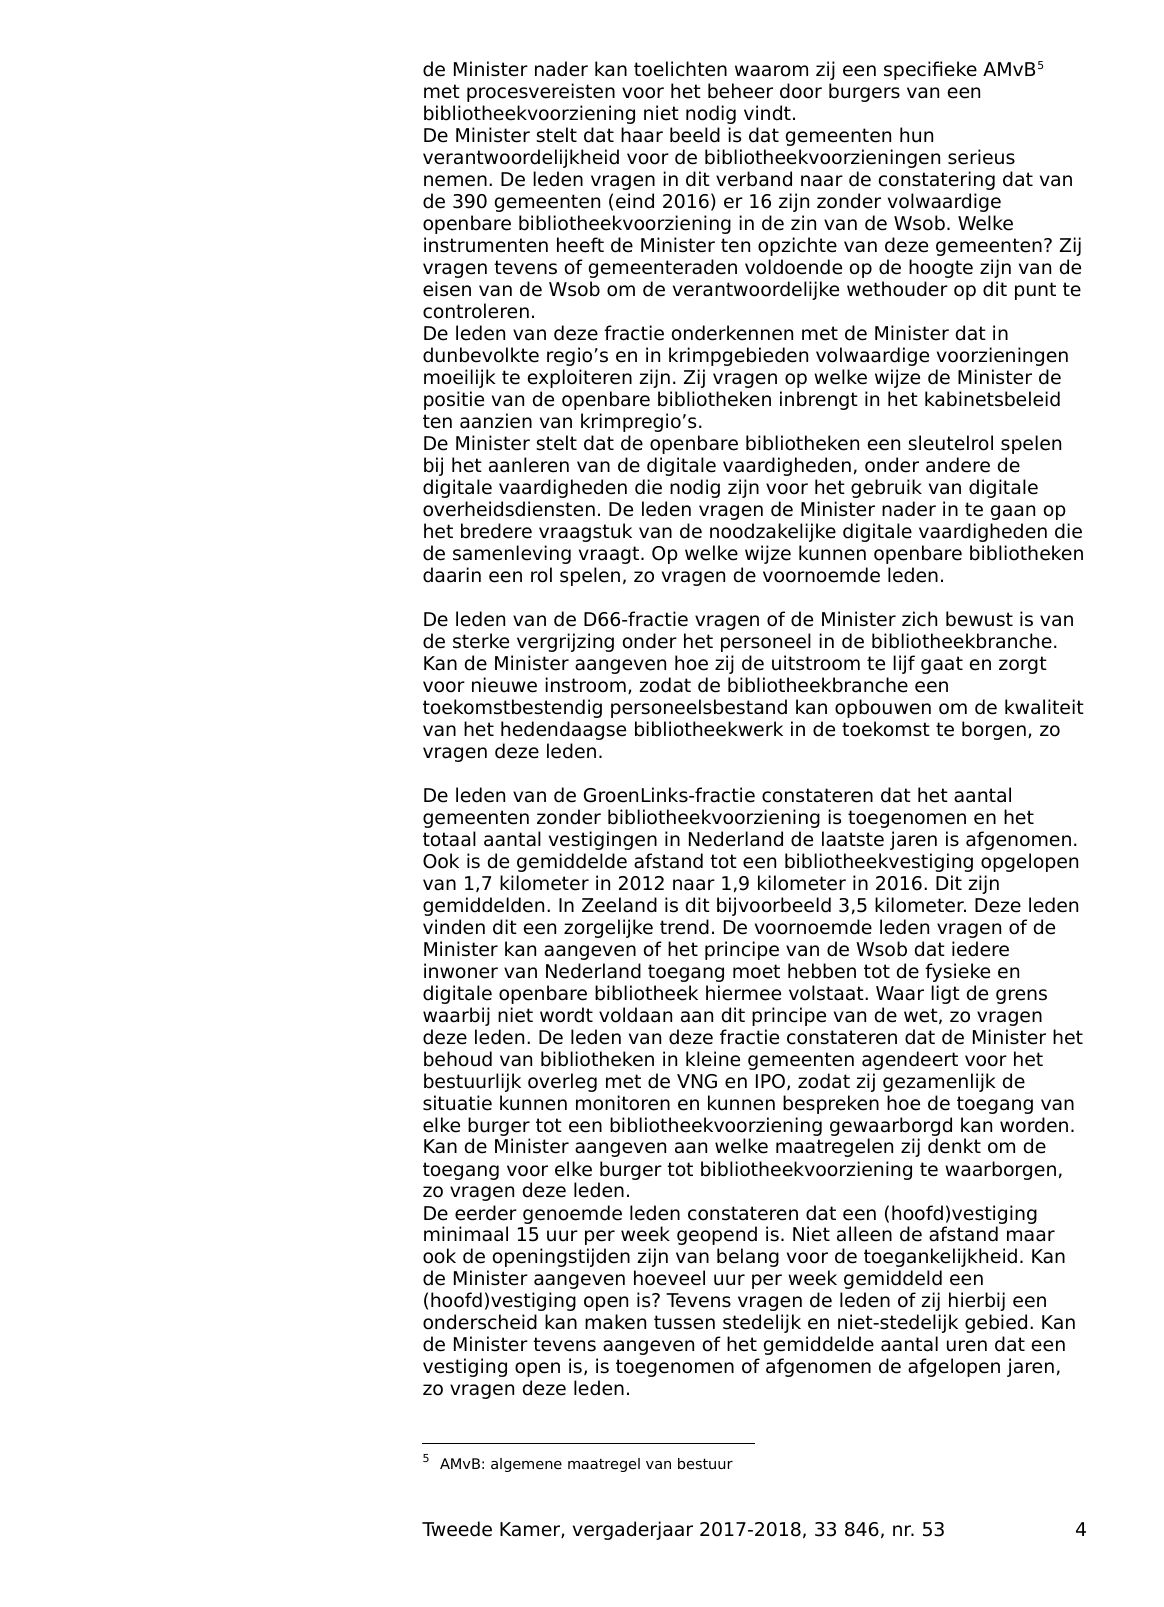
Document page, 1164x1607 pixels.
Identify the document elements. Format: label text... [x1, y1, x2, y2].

text De leden van de D66-fractie vragen of de Minister zich bewust is van de sterke vergrijzing onder het personeel in de bibliotheekbranche. Kan de Minister aangeven hoe zij de uitstroom te lijf gaat en zorgt voor nieuwe instroom, zodat de bibliotheekbranche een toekomstbestendig personeelsbestand kan opbouwen om de kwaliteit van het hedendaagse bibliotheekwerk in de toekomst te borgen, zo vragen deze leden. [422, 609, 1087, 763]
text De Minister stelt dat de openbare bibliotheken een sleutelrol spelen bij het aanleren van de digitale vaardigheden, onder andere de digitale vaardigheden die nodig zijn voor het gebruik van digitale overheidsdiensten. De leden vragen de Minister nader in te gaan op het bredere vraagstuk van de noodzakelijke digitale vaardigheden die de samenleving vraagt. Op welke wijze kunnen openbare bibliotheken daarin een rol spelen, zo vragen de voornoemde leden. [422, 433, 1087, 587]
text De leden van de GroenLinks-fractie constateren dat het aantal gemeenten zonder bibliotheekvoorziening is toegenomen en het totaal aantal vestigingen in Nederland de laatste jaren is afgenomen. Ook is de gemiddelde afstand tot een bibliotheekvestiging opgelopen van 1,7 kilometer in 2012 naar 1,9 kilometer in 2016. Dit zijn gemiddelden. In Zeeland is dit bijvoorbeeld 3,5 kilometer. Deze leden vinden dit een zorgelijke trend. De voornoemde leden vragen of de Minister kan aangeven of het principe van de Wsob dat iedere inwoner van Nederland toegang moet hebben tot de fysieke en digitale openbare bibliotheek hiermee volstaat. Waar ligt de grens waarbij niet wordt voldaan aan dit principe van de wet, zo vragen deze leden. De leden van deze fractie constateren dat de Minister het behoud van bibliotheken in kleine gemeenten agendeert voor het bestuurlijk overleg met de VNG en IPO, zodat zij gezamenlijk de situatie kunnen monitoren en kunnen bespreken hoe de toegang van elke burger tot een bibliotheekvoorziening gewaarborgd kan worden. Kan de Minister aangeven aan welke maatregelen zij denkt om de toegang voor elke burger tot bibliotheekvoorziening te waarborgen, zo vragen deze leden. [422, 785, 1087, 1202]
text AMvB: algemene maatregel van bestuur [422, 1452, 1087, 1474]
text de Minister nader kan toelichten waarom zij een specifieke AMvB met procesvereisten voor het beheer door burgers van een bibliotheekvoorziening niet nodig vindt. [422, 59, 1087, 125]
text De leden van deze fractie onderkennen met de Minister dat in dunbevolkte regio’s en in krimpgebieden volwaardige voorzieningen moeilijk te exploiteren zijn. Zij vragen op welke wijze de Minister de positie van de openbare bibliotheken inbrengt in het kabinetsbeleid ten aanzien van krimpregio’s. [422, 323, 1087, 433]
text De Minister stelt dat haar beeld is dat gemeenten hun verantwoordelijkheid voor de bibliotheekvoorzieningen serieus nemen. De leden vragen in dit verband naar de constatering dat van de 390 gemeenten (eind 2016) er 16 zijn zonder volwaardige openbare bibliotheekvoorziening in de zin van de Wsob. Welke instrumenten heeft de Minister ten opzichte van deze gemeenten? Zij vragen tevens of gemeenteraden voldoende op de hoogte zijn van de eisen van de Wsob om de verantwoordelijke wethouder op dit punt te controleren. [422, 125, 1087, 323]
text De eerder genoemde leden constateren dat een (hoofd)vestiging minimaal 15 uur per week geopend is. Niet alleen de afstand maar ook de openingstijden zijn van belang voor de toegankelijkheid. Kan de Minister aangeven hoeveel uur per week gemiddeld een (hoofd)vestiging open is? Tevens vragen de leden of zij hierbij een onderscheid kan maken tussen stedelijk en niet-stedelijk gebied. Kan de Minister tevens aangeven of het gemiddelde aantal uren dat een vestiging open is, is toegenomen of afgenomen de afgelopen jaren, zo vragen deze leden. [422, 1202, 1087, 1400]
